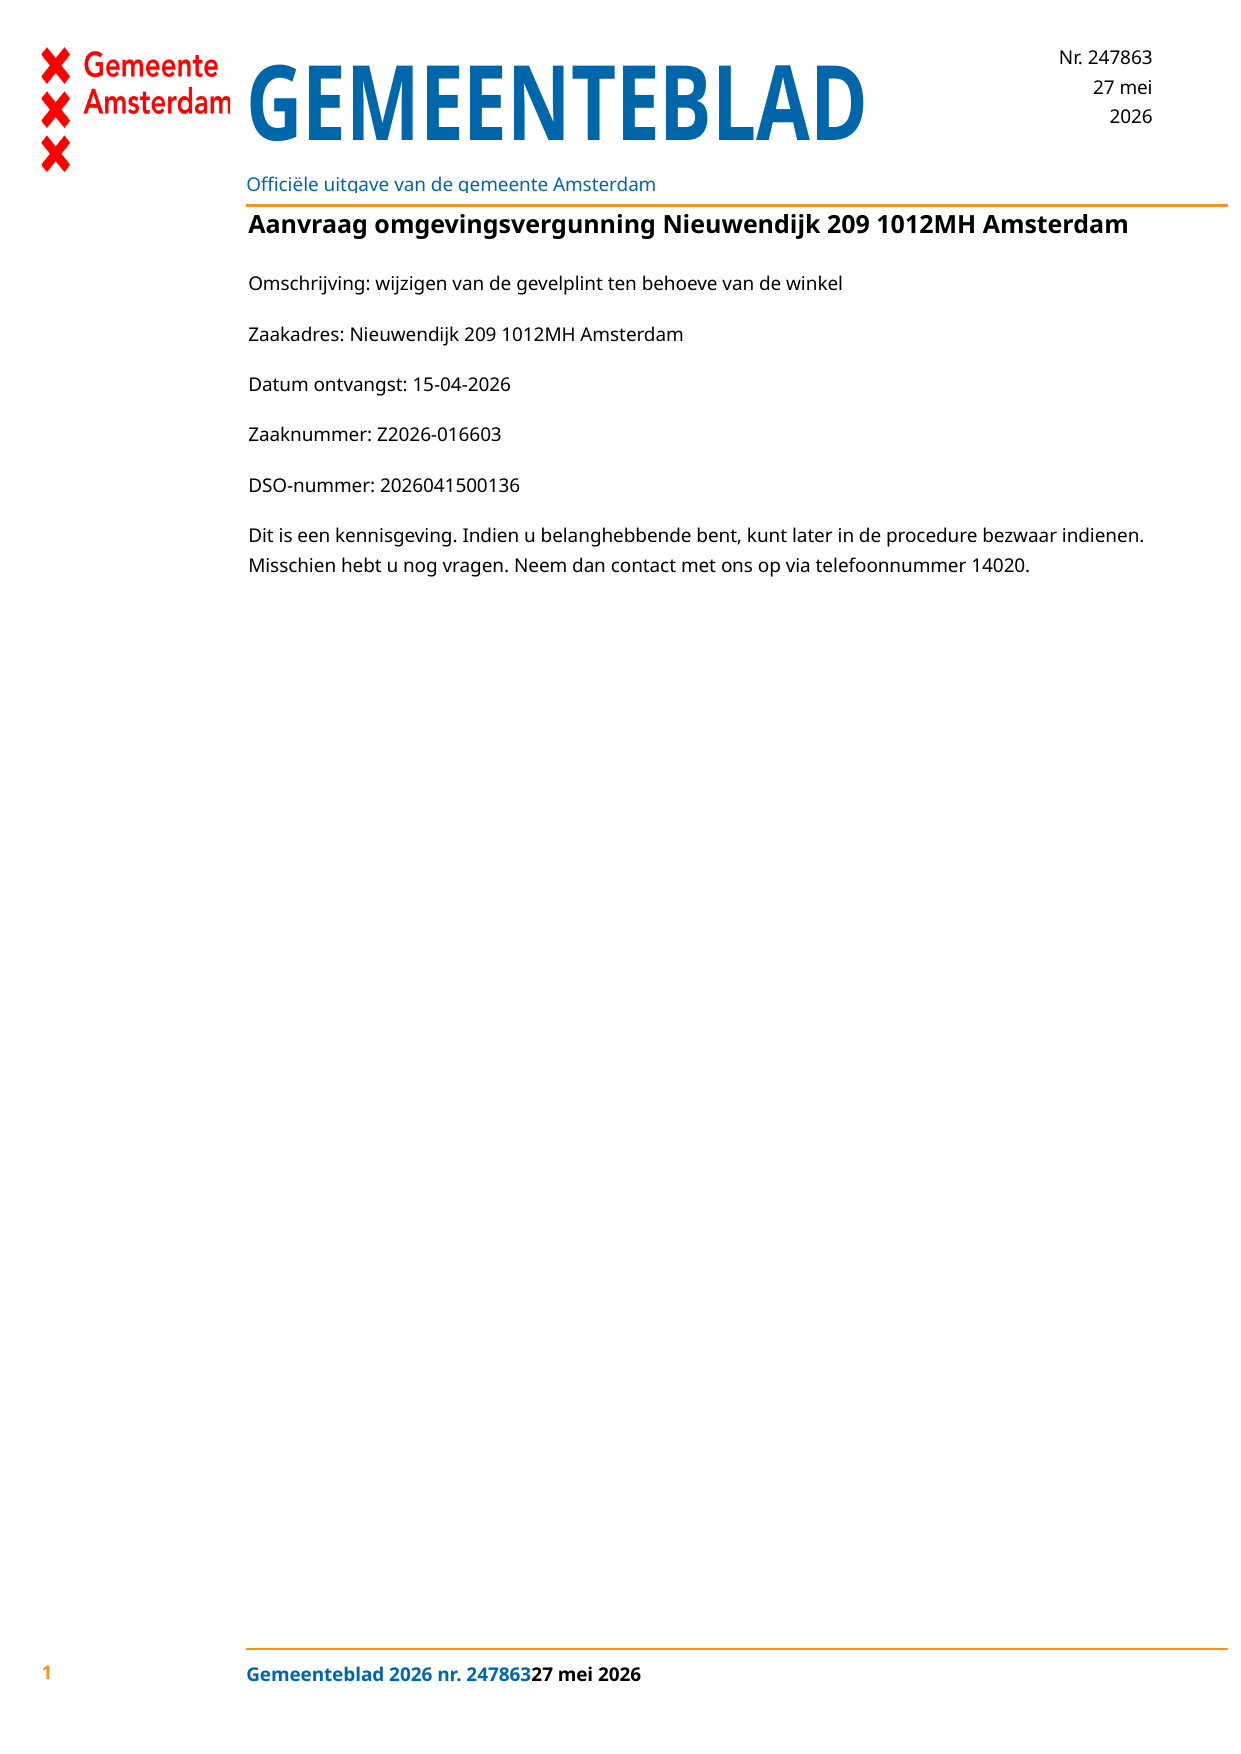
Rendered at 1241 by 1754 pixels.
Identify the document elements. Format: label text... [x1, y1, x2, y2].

text DSO-nummer: 2026041500136 [248, 472, 1152, 498]
picture [41, 47, 231, 172]
text Dit is een kennisgeving. Indien u belanghebbende bent, kunt later in de procedure bezwaar indienen. Misschien hebt u nog vragen. Neem dan contact met ons op via telefoonnummer 14020. [248, 522, 1152, 578]
text Aanvraag omgevingsvergunning Nieuwendijk 209 1012MH Amsterdam [248, 207, 1152, 241]
text Omschrijving: wijzigen van de gevelplint ten behoeve van de winkel [248, 270, 1152, 296]
text Zaaknummer: Z2026-016603 [248, 422, 1152, 447]
text Zaakadres: Nieuwendijk 209 1012MH Amsterdam [248, 321, 1152, 346]
text Datum ontvangst: 15-04-2026 [248, 371, 1152, 397]
